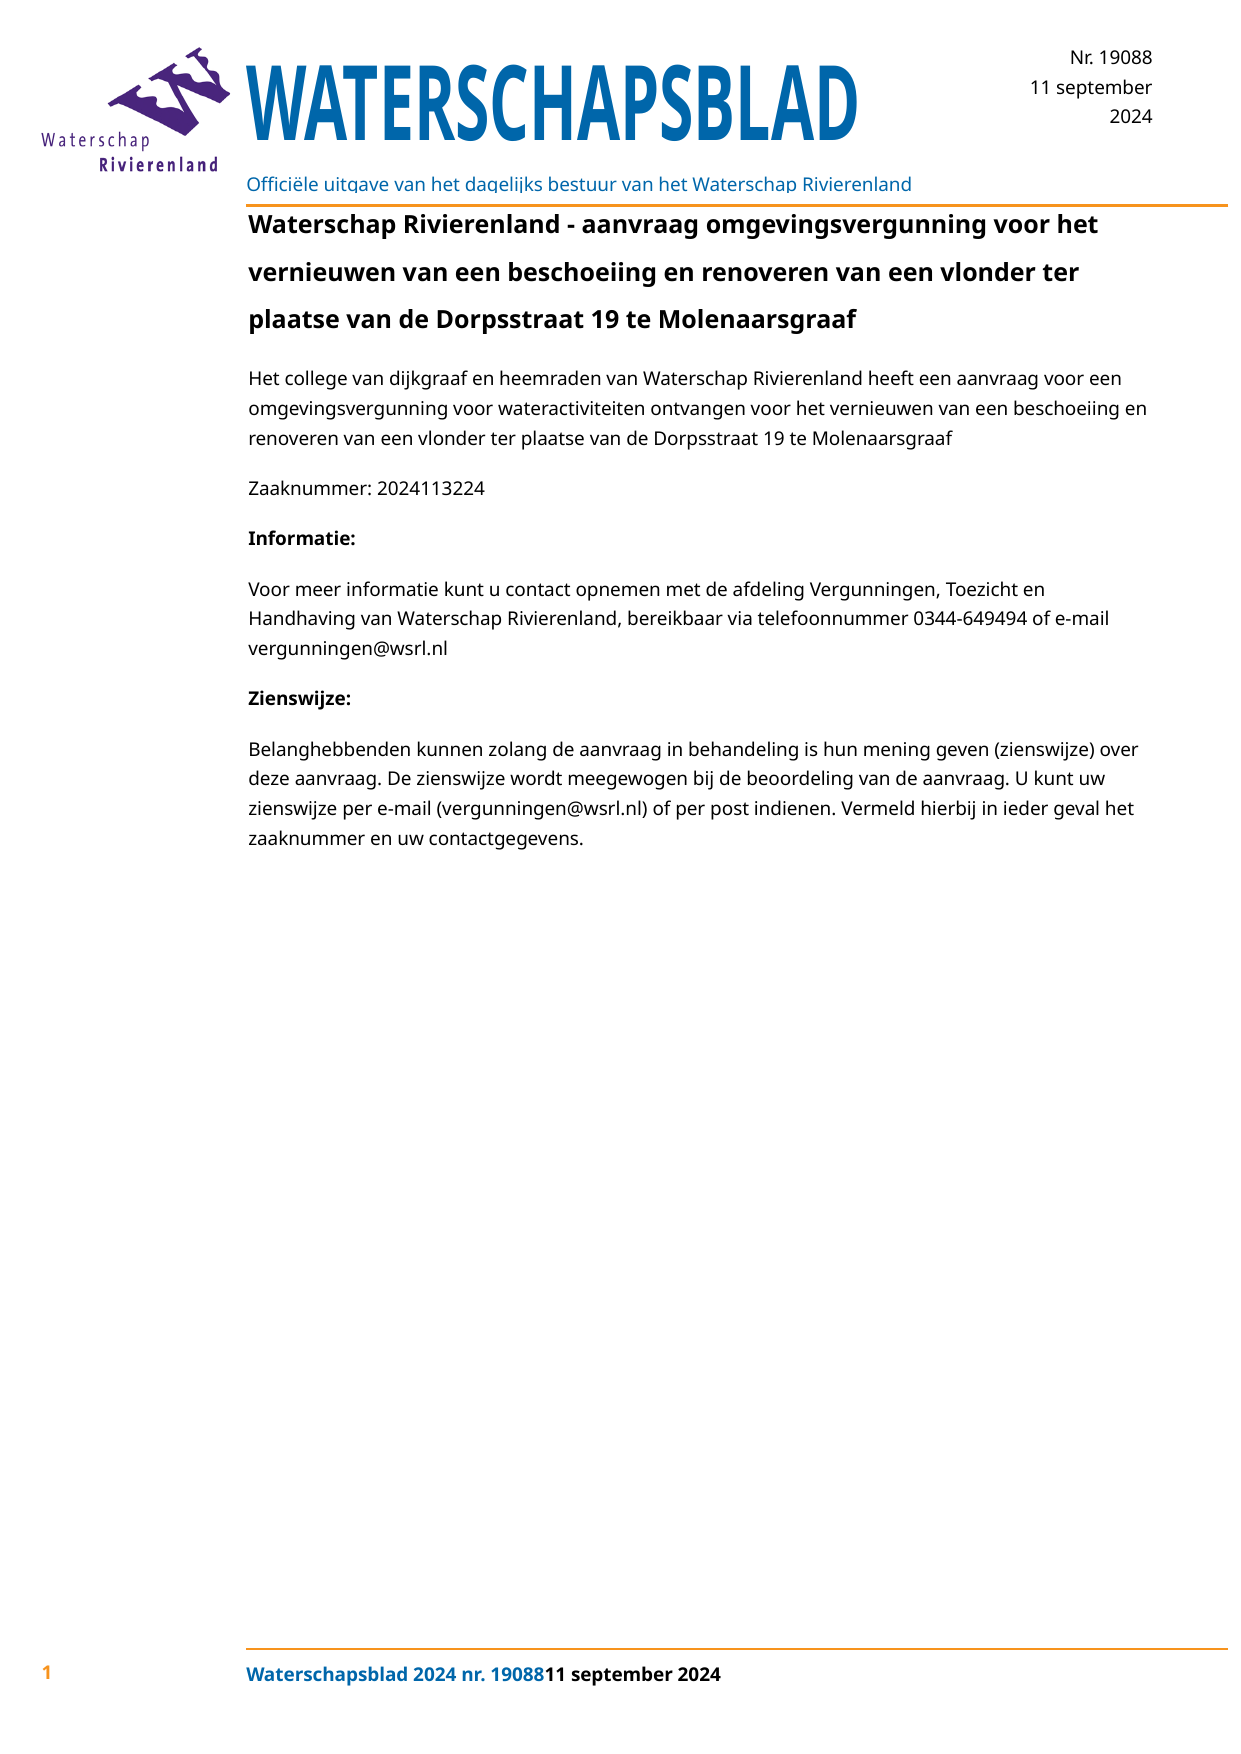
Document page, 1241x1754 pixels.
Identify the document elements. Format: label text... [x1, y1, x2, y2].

text Het college van dijkgraaf en heemraden van Waterschap Rivierenland heeft een aanvraag voor een omgevingsvergunning voor wateractiviteiten ontvangen voor het vernieuwen van een beschoeiing en renoveren van een vlonder ter plaatse van de Dorpsstraat 19 te Molenaarsgraaf [248, 366, 1152, 450]
text Belanghebbenden kunnen zolang de aanvraag in behandeling is hun mening geven (zienswijze) over deze aanvraag. De zienswijze wordt meegewogen bij de beoordeling van de aanvraag. U kunt uw zienswijze per e-mail (vergunningen@wsrl.nl) of per post indienen. Vermeld hierbij in ieder geval het zaaknummer en uw contactgegevens. [248, 736, 1152, 850]
picture [41, 47, 231, 172]
text Zaaknummer: 2024113224 [248, 475, 1152, 501]
text Zienswijze: [248, 686, 1152, 711]
text Waterschap Rivierenland - aanvraag omgevingsvergunning voor het vernieuwen van een beschoeiing en renoveren van een vlonder ter plaatse van de Dorpsstraat 19 te Molenaarsgraaf [248, 207, 1152, 336]
text Informatie: [248, 526, 1152, 551]
text Voor meer informatie kunt u contact opnemen met de afdeling Vergunningen, Toezicht en Handhaving van Waterschap Rivierenland, bereikbaar via telefoonnummer 0344-649494 of e-mail vergunningen@wsrl.nl [248, 576, 1152, 661]
